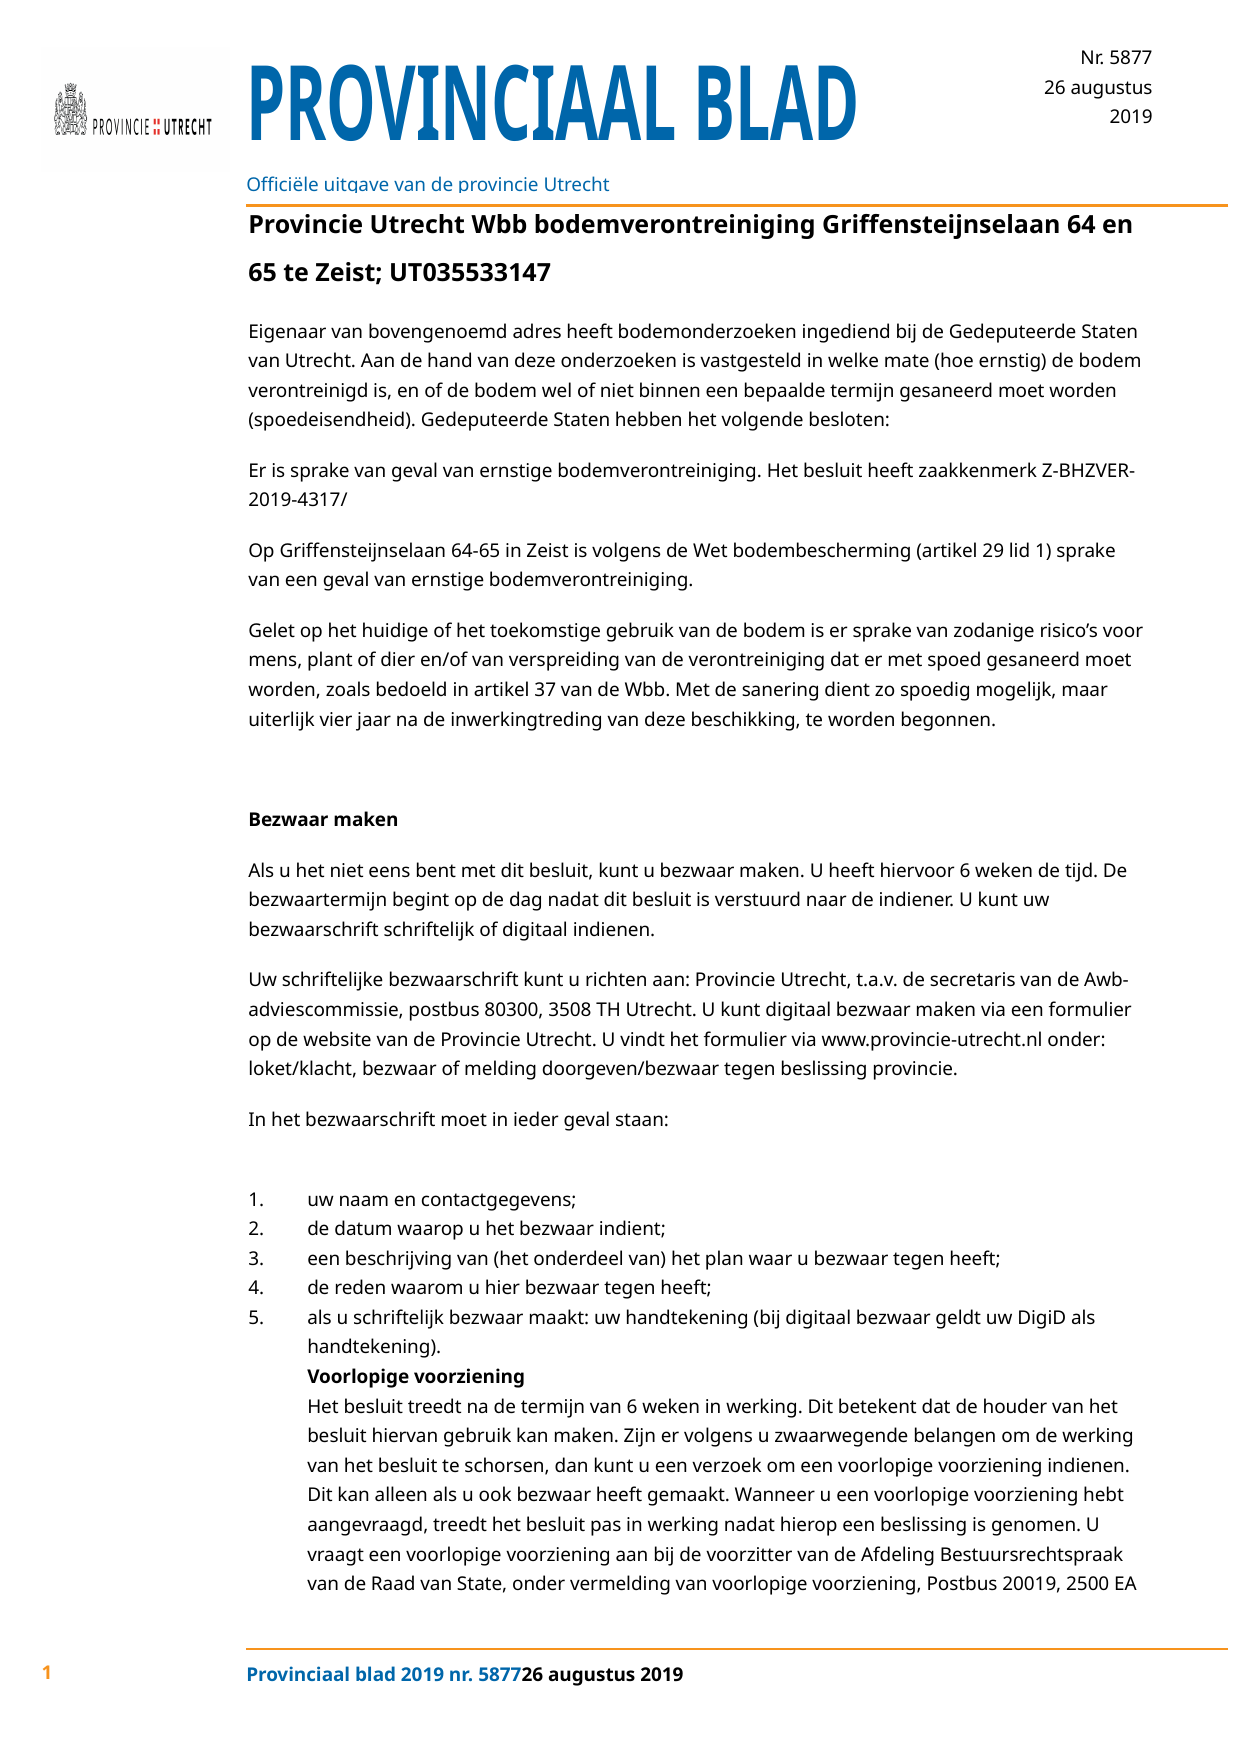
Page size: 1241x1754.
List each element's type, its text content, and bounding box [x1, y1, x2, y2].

text Als u het niet eens bent met dit besluit, kunt u bezwaar maken. U heeft hiervoor 6 weken de tijd. De bezwaartermijn begint op de dag nadat dit besluit is verstuurd naar de indiener. U kunt uw bezwaarschrift schriftelijk of digitaal indienen. [248, 857, 1152, 942]
text Uw schriftelijke bezwaarschrift kunt u richten aan: Provincie Utrecht, t.a.v. de secretaris van de Awb-adviescommissie, postbus 80300, 3508 TH Utrecht. U kunt digitaal bezwaar maken via een formulier op de website van de Provincie Utrecht. U vindt het formulier via www.provincie-utrecht.nl onder: loket/klacht, bezwaar of melding doorgeven/bezwaar tegen beslissing provincie. [248, 967, 1152, 1081]
list de reden waarom u hier bezwaar tegen heeft; [248, 1274, 1152, 1300]
list een beschrijving van (het onderdeel van) het plan waar u bezwaar tegen heeft; [248, 1245, 1152, 1271]
text Eigenaar van bovengenoemd adres heeft bodemonderzoeken ingediend bij de Gedeputeerde Staten van Utrecht. Aan de hand van deze onderzoeken is vastgesteld in welke mate (hoe ernstig) de bodem verontreinigd is, en of de bodem wel of niet binnen een bepaalde termijn gesaneerd moet worden (spoedeisendheid). Gedeputeerde Staten hebben het volgende besloten: [248, 318, 1152, 432]
text Er is sprake van geval van ernstige bodemverontreiniging. Het besluit heeft zaakkenmerk Z-BHZVER-2019-4317/ [248, 457, 1152, 512]
text Provincie Utrecht Wbb bodemverontreiniging Griffensteijnselaan 64 en 65 te Zeist; UT035533147 [248, 207, 1152, 288]
text In het bezwaarschrift moet in ieder geval staan: [248, 1106, 1152, 1132]
list als u schriftelijk bezwaar maakt: uw handtekening (bij digitaal bezwaar geldt uw DigiD als handtekening). [248, 1304, 1152, 1359]
text Bezwaar maken [248, 807, 1152, 832]
list de datum waarop u het bezwaar indient; [248, 1215, 1152, 1241]
text Gelet op het huidige of het toekomstige gebruik van de bodem is er sprake van zodanige risico’s voor mens, plant of dier en/of van verspreiding van de verontreiniging dat er met spoed gesaneerd moet worden, zoals bedoeld in artikel 37 van de Wbb. Met de sanering dient zo spoedig mogelijk, maar uiterlijk vier jaar na de inwerkingtreding van deze beschikking, te worden begonnen. [248, 617, 1152, 732]
list Het besluit treedt na de termijn van 6 weken in werking. Dit betekent dat de houder van het besluit hiervan gebruik kan maken. Zijn er volgens u zwaarwegende belangen om de werking van het besluit te schorsen, dan kunt u een verzoek om een voorlopige voorziening indienen. Dit kan alleen als u ook bezwaar heeft gemaakt. Wanneer u een voorlopige voorziening hebt aangevraagd, treedt het besluit pas in werking nadat hierop een beslissing is genomen. U vraagt een voorlopige voorziening aan bij de voorzitter van de Afdeling Bestuursrechtspraak van de Raad van State, onder vermelding van voorlopige voorziening, Postbus 20019, 2500 EA [248, 1393, 1152, 1596]
picture [41, 47, 231, 172]
text Op Griffensteijnselaan 64-65 in Zeist is volgens de Wet bodembescherming (artikel 29 lid 1) sprake van een geval van ernstige bodemverontreiniging. [248, 537, 1152, 592]
list Voorlopige voorziening [248, 1363, 1152, 1389]
list uw naam en contactgegevens; [248, 1186, 1152, 1212]
